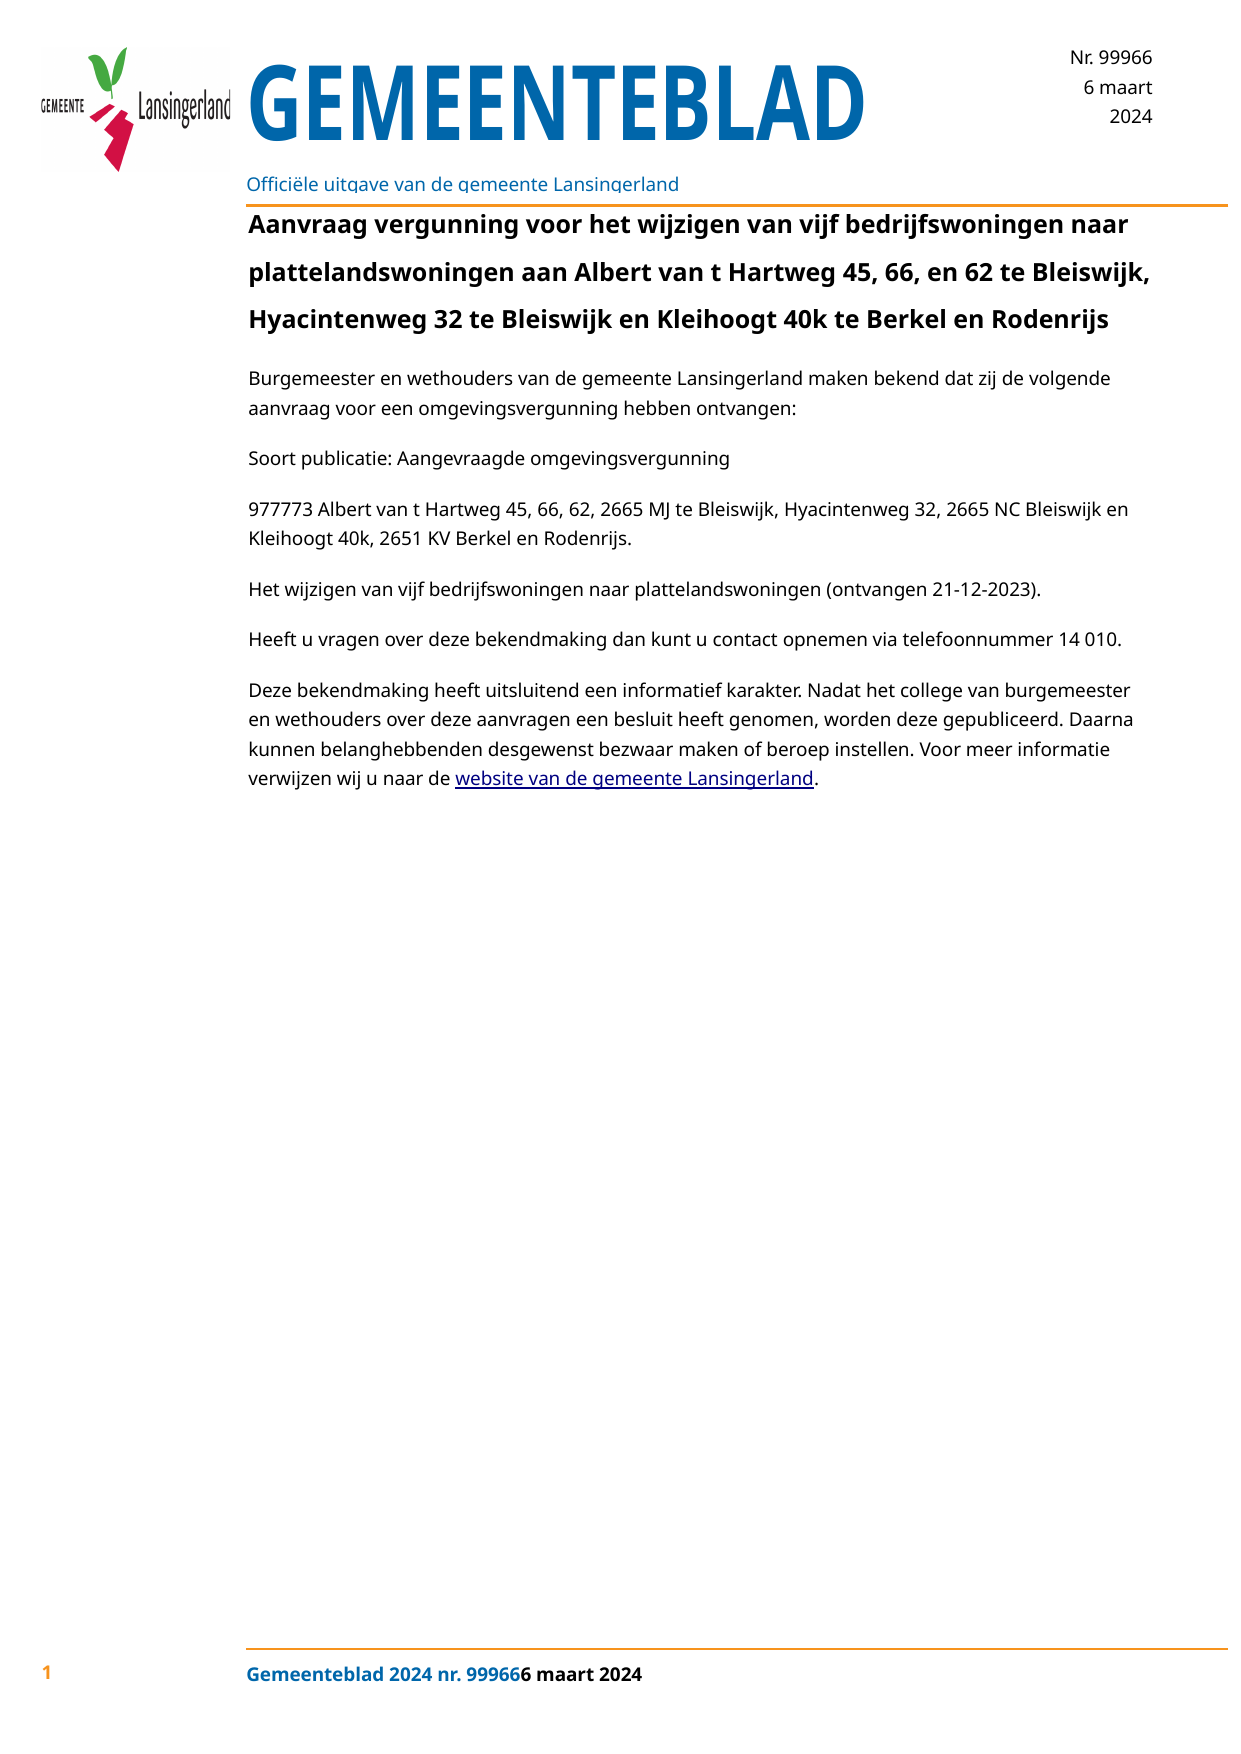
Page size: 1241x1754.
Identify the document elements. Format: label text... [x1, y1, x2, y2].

text Soort publicatie: Aangevraagde omgevingsvergunning [248, 446, 1152, 471]
text Heeft u vragen over deze bekendmaking dan kunt u contact opnemen via telefoonnummer 14 010. [248, 626, 1152, 652]
text Deze bekendmaking heeft uitsluitend een informatief karakter. Nadat het college van burgemeester en wethouders over deze aanvragen een besluit heeft genomen, worden deze gepubliceerd. Daarna kunnen belanghebbenden desgewenst bezwaar maken of beroep instellen. Voor meer informatie verwijzen wij u naar de website van de gemeente Lansingerland. [248, 677, 1152, 791]
text Aanvraag vergunning voor het wijzigen van vijf bedrijfswoningen naar plattelandswoningen aan Albert van t Hartweg 45, 66, en 62 te Bleiswijk, Hyacintenweg 32 te Bleiswijk en Kleihoogt 40k te Berkel en Rodenrijs [248, 207, 1152, 336]
text Het wijzigen van vijf bedrijfswoningen naar plattelandswoningen (ontvangen 21-12-2023). [248, 576, 1152, 602]
text Burgemeester en wethouders van de gemeente Lansingerland maken bekend dat zij de volgende aanvraag voor een omgevingsvergunning hebben ontvangen: [248, 366, 1152, 421]
text 977773 Albert van t Hartweg 45, 66, 62, 2665 MJ te Bleiswijk, Hyacintenweg 32, 2665 NC Bleiswijk en Kleihoogt 40k, 2651 KV Berkel en Rodenrijs. [248, 496, 1152, 551]
picture [41, 47, 231, 172]
